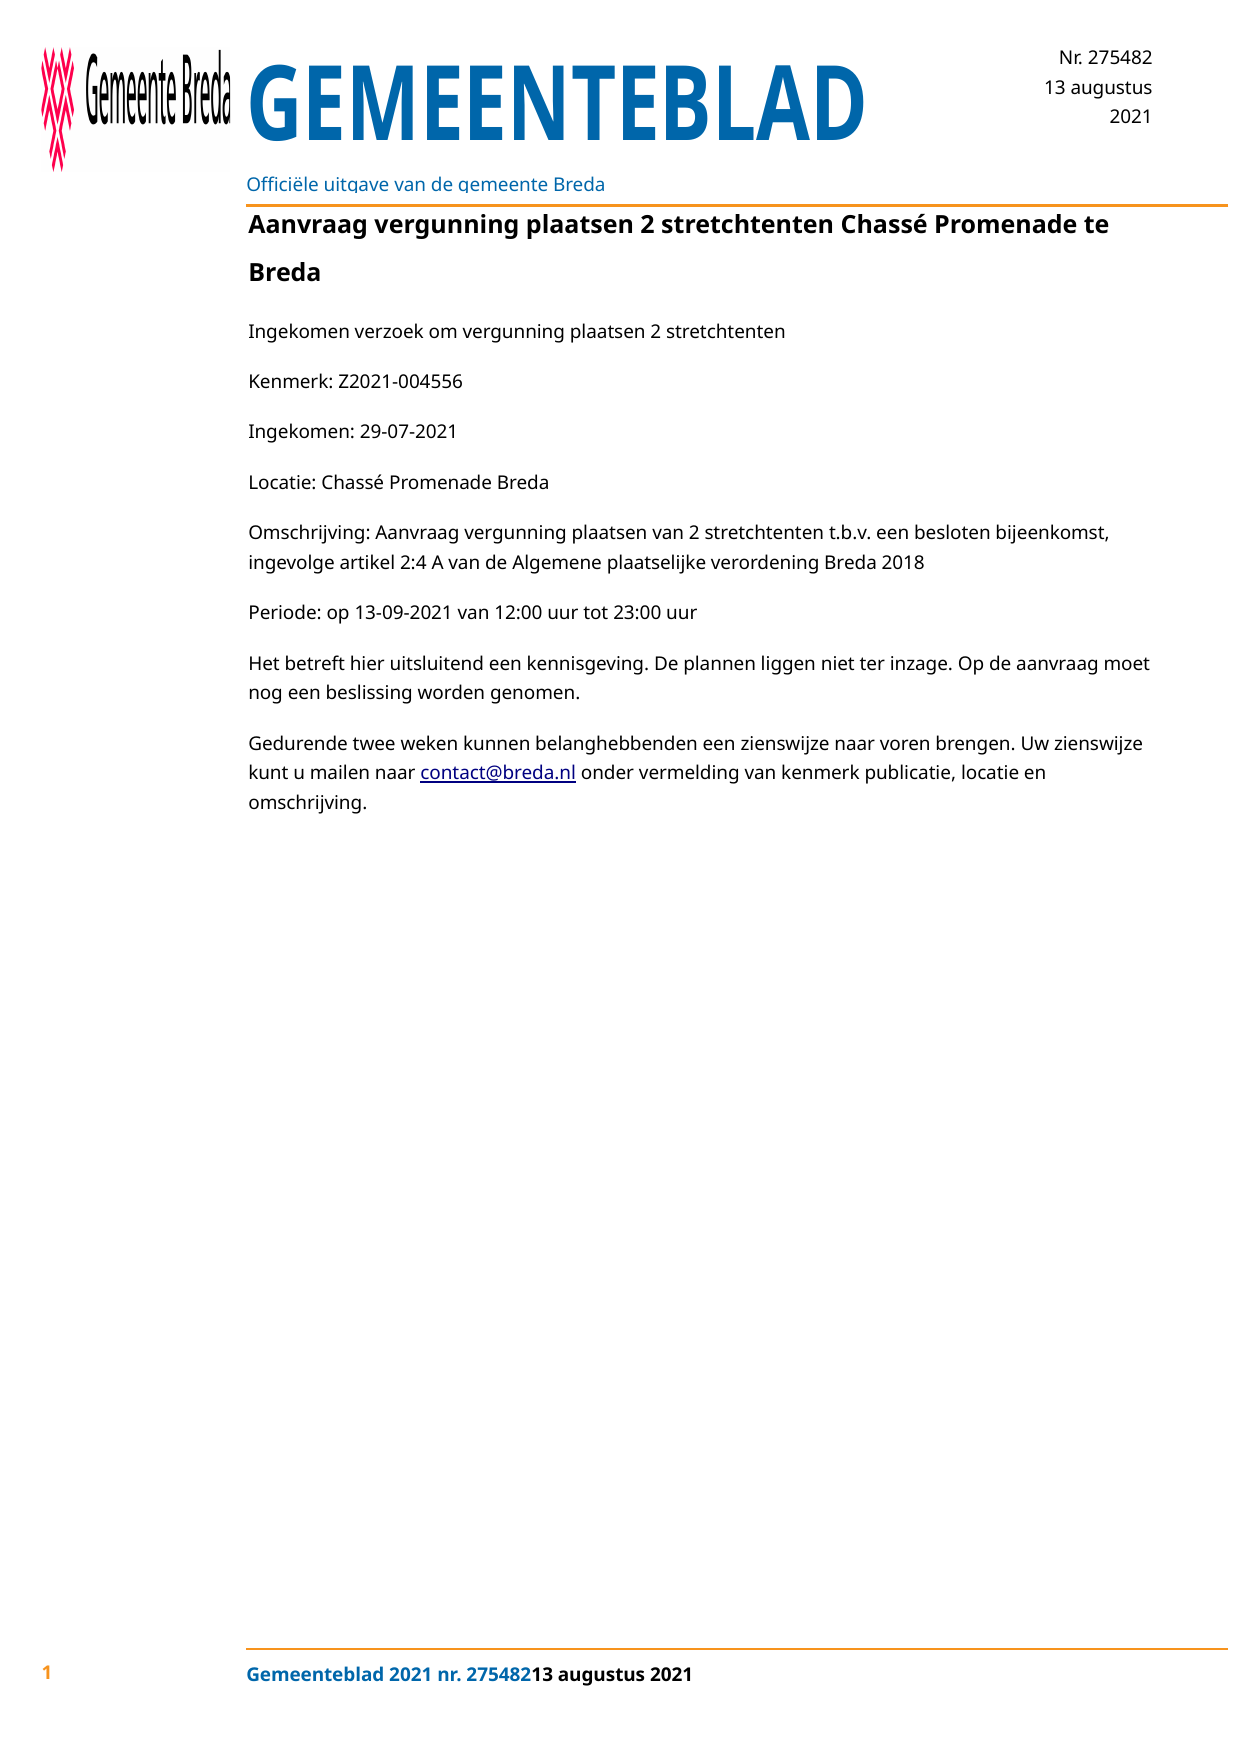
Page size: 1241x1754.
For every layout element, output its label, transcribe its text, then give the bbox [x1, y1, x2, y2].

text Kenmerk: Z2021-004556 [248, 368, 1152, 394]
text Periode: op 13-09-2021 van 12:00 uur tot 23:00 uur [248, 599, 1152, 625]
text Ingekomen verzoek om vergunning plaatsen 2 stretchtenten [248, 318, 1152, 344]
text Locatie: Chassé Promenade Breda [248, 469, 1152, 495]
text Aanvraag vergunning plaatsen 2 stretchtenten Chassé Promenade te Breda [248, 207, 1152, 288]
text Gedurende twee weken kunnen belanghebbenden een zienswijze naar voren brengen. Uw zienswijze kunt u mailen naar contact@breda.nl onder vermelding van kenmerk publicatie, locatie en omschrijving. [248, 730, 1152, 815]
text Het betreft hier uitsluitend een kennisgeving. De plannen liggen niet ter inzage. Op de aanvraag moet nog een beslissing worden genomen. [248, 650, 1152, 705]
text Ingekomen: 29-07-2021 [248, 419, 1152, 444]
picture [41, 47, 231, 172]
text Omschrijving: Aanvraag vergunning plaatsen van 2 stretchtenten t.b.v. een besloten bijeenkomst, ingevolge artikel 2:4 A van de Algemene plaatselijke verordening Breda 2018 [248, 519, 1152, 575]
